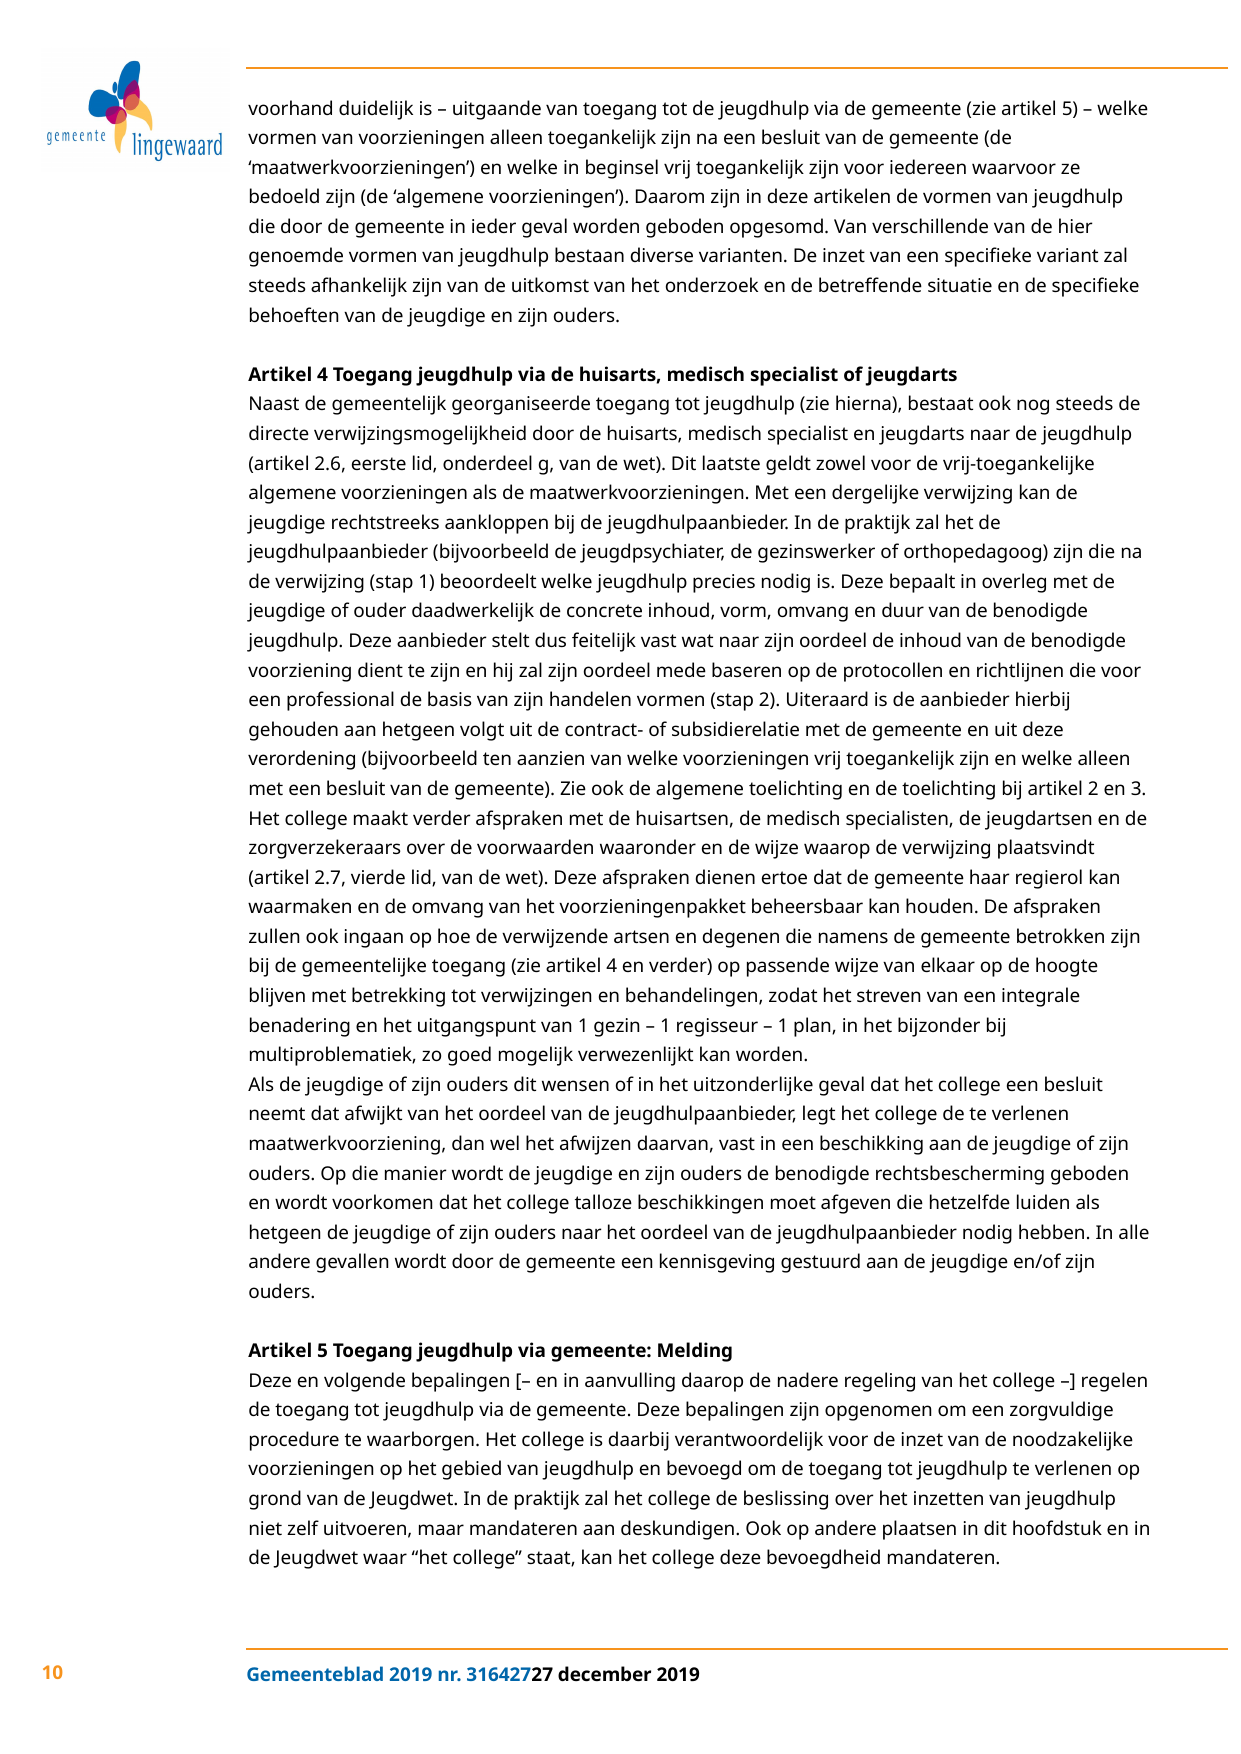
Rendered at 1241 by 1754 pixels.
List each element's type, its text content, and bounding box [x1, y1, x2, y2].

text Artikel 5 Toegang jeugdhulp via gemeente: Melding [248, 1337, 1152, 1363]
text Naast de gemeentelijk georganiseerde toegang tot jeugdhulp (zie hierna), bestaat ook nog steeds de directe verwijzingsmogelijkheid door de huisarts, medisch specialist en jeugdarts naar de jeugdhulp (artikel 2.6, eerste lid, onderdeel g, van de wet). Dit laatste geldt zowel voor de vrij-toegankelijke algemene voorzieningen als de maatwerkvoorzieningen. Met een dergelijke verwijzing kan de jeugdige rechtstreeks aankloppen bij de jeugdhulpaanbieder. In de praktijk zal het de jeugdhulpaanbieder (bijvoorbeeld de jeugdpsychiater, de gezinswerker of orthopedagoog) zijn die na de verwijzing (stap 1) beoordeelt welke jeugdhulp precies nodig is. Deze bepaalt in overleg met de jeugdige of ouder daadwerkelijk de concrete inhoud, vorm, omvang en duur van de benodigde jeugdhulp. Deze aanbieder stelt dus feitelijk vast wat naar zijn oordeel de inhoud van de benodigde voorziening dient te zijn en hij zal zijn oordeel mede baseren op de protocollen en richtlijnen die voor een professional de basis van zijn handelen vormen (stap 2). Uiteraard is de aanbieder hierbij gehouden aan hetgeen volgt uit de contract- of subsidierelatie met de gemeente en uit deze verordening (bijvoorbeeld ten aanzien van welke voorzieningen vrij toegankelijk zijn en welke alleen met een besluit van de gemeente). Zie ook de algemene toelichting en de toelichting bij artikel 2 en 3. [248, 391, 1152, 801]
text Artikel 4 Toegang jeugdhulp via de huisarts, medisch specialist of jeugdarts [248, 361, 1152, 387]
picture [41, 47, 231, 172]
text Als de jeugdige of zijn ouders dit wensen of in het uitzonderlijke geval dat het college een besluit neemt dat afwijkt van het oordeel van de jeugdhulpaanbieder, legt het college de te verlenen maatwerkvoorziening, dan wel het afwijzen daarvan, vast in een beschikking aan de jeugdige of zijn ouders. Op die manier wordt de jeugdige en zijn ouders de benodigde rechtsbescherming geboden en wordt voorkomen dat het college talloze beschikkingen moet afgeven die hetzelfde luiden als hetgeen de jeugdige of zijn ouders naar het oordeel van de jeugdhulpaanbieder nodig hebben. In alle andere gevallen wordt door de gemeente een kennisgeving gestuurd aan de jeugdige en/of zijn ouders. [248, 1071, 1152, 1304]
text voorhand duidelijk is – uitgaande van toegang tot de jeugdhulp via de gemeente (zie artikel 5) – welke vormen van voorzieningen alleen toegankelijk zijn na een besluit van de gemeente (de ‘maatwerkvoorzieningen’) en welke in beginsel vrij toegankelijk zijn voor iedereen waarvoor ze bedoeld zijn (de ‘algemene voorzieningen’). Daarom zijn in deze artikelen de vormen van jeugdhulp die door de gemeente in ieder geval worden geboden opgesomd. Van verschillende van de hier genoemde vormen van jeugdhulp bestaan diverse varianten. De inzet van een specifieke variant zal steeds afhankelijk zijn van de uitkomst van het onderzoek en de betreffende situatie en de specifieke behoeften van de jeugdige en zijn ouders. [248, 95, 1152, 328]
text Het college maakt verder afspraken met de huisartsen, de medisch specialisten, de jeugdartsen en de zorgverzekeraars over de voorwaarden waaronder en de wijze waarop de verwijzing plaatsvindt (artikel 2.7, vierde lid, van de wet). Deze afspraken dienen ertoe dat de gemeente haar regierol kan waarmaken en de omvang van het voorzieningenpakket beheersbaar kan houden. De afspraken zullen ook ingaan op hoe de verwijzende artsen en degenen die namens de gemeente betrokken zijn bij de gemeentelijke toegang (zie artikel 4 en verder) op passende wijze van elkaar op de hoogte blijven met betrekking tot verwijzingen en behandelingen, zodat het streven van een integrale benadering en het uitgangspunt van 1 gezin – 1 regisseur – 1 plan, in het bijzonder bij multiproblematiek, zo goed mogelijk verwezenlijkt kan worden. [248, 805, 1152, 1067]
text Deze en volgende bepalingen [– en in aanvulling daarop de nadere regeling van het college –] regelen de toegang tot jeugdhulp via de gemeente. Deze bepalingen zijn opgenomen om een zorgvuldige procedure te waarborgen. Het college is daarbij verantwoordelijk voor de inzet van de noodzakelijke voorzieningen op het gebied van jeugdhulp en bevoegd om de toegang tot jeugdhulp te verlenen op grond van de Jeugdwet. In de praktijk zal het college de beslissing over het inzetten van jeugdhulp niet zelf uitvoeren, maar mandateren aan deskundigen. Ook op andere plaatsen in dit hoofdstuk en in de Jeugdwet waar “het college” staat, kan het college deze bevoegdheid mandateren. [248, 1367, 1152, 1570]
